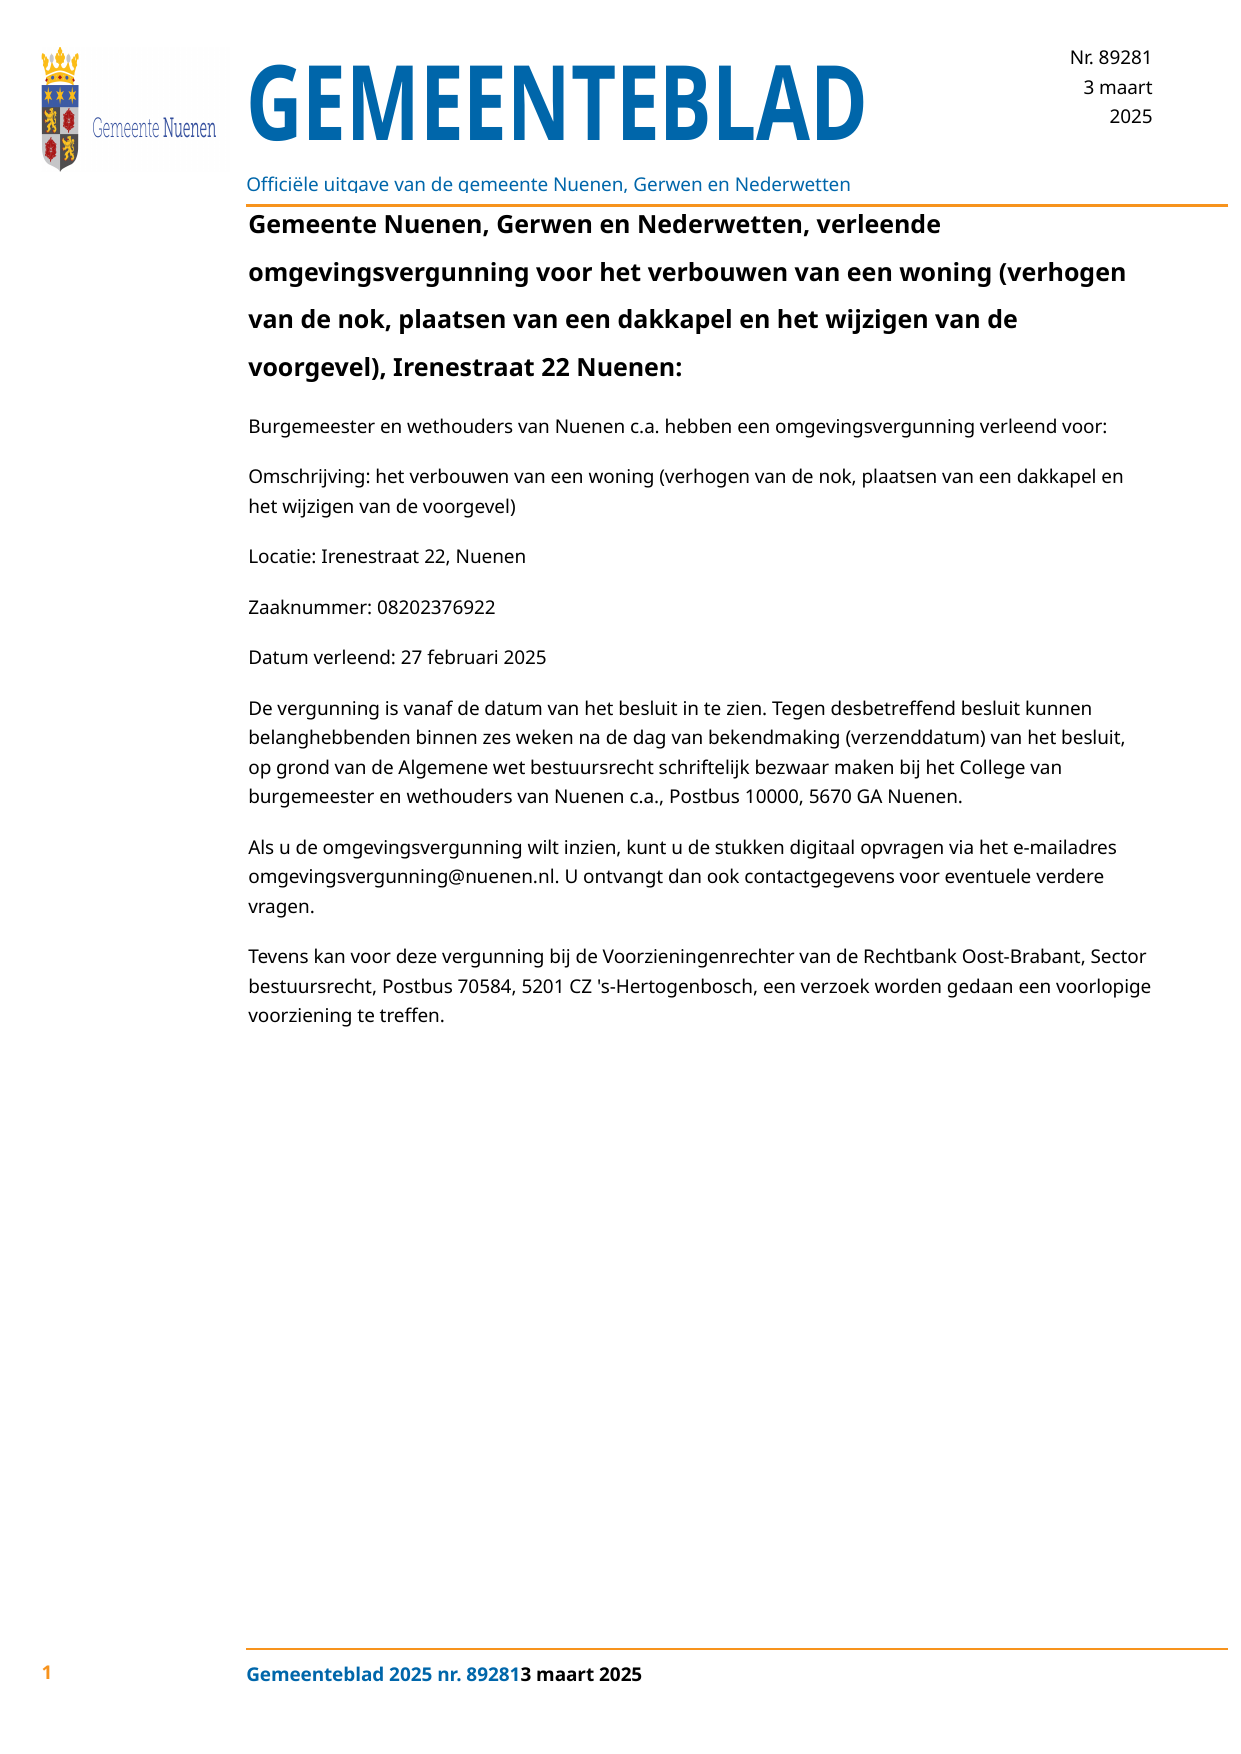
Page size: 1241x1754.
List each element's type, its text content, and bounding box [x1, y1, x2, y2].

text Burgemeester en wethouders van Nuenen c.a. hebben een omgevingsvergunning verleend voor: [248, 413, 1152, 439]
text Tevens kan voor deze vergunning bij de Voorzieningenrechter van de Rechtbank Oost-Brabant, Sector bestuursrecht, Postbus 70584, 5201 CZ 's-Hertogenbosch, een verzoek worden gedaan een voorlopige voorziening te treffen. [248, 943, 1152, 1028]
picture [41, 47, 231, 172]
text De vergunning is vanaf de datum van het besluit in te zien. Tegen desbetreffend besluit kunnen belanghebbenden binnen zes weken na de dag van bekendmaking (verzenddatum) van het besluit, op grond van de Algemene wet bestuursrecht schriftelijk bezwaar maken bij het College van burgemeester en wethouders van Nuenen c.a., Postbus 10000, 5670 GA Nuenen. [248, 695, 1152, 809]
text Omschrijving: het verbouwen van een woning (verhogen van de nok, plaatsen van een dakkapel en het wijzigen van de voorgevel) [248, 463, 1152, 519]
text Zaaknummer: 08202376922 [248, 594, 1152, 620]
text Als u de omgevingsvergunning wilt inzien, kunt u de stukken digitaal opvragen via het e-mailadres omgevingsvergunning@nuenen.nl. U ontvangt dan ook contactgegevens voor eventuele verdere vragen. [248, 834, 1152, 919]
text Locatie: Irenestraat 22, Nuenen [248, 543, 1152, 569]
text Gemeente Nuenen, Gerwen en Nederwetten, verleende omgevingsvergunning voor het verbouwen van een woning (verhogen van de nok, plaatsen van een dakkapel en het wijzigen van de voorgevel), Irenestraat 22 Nuenen: [248, 207, 1152, 384]
text Datum verleend: 27 februari 2025 [248, 644, 1152, 670]
